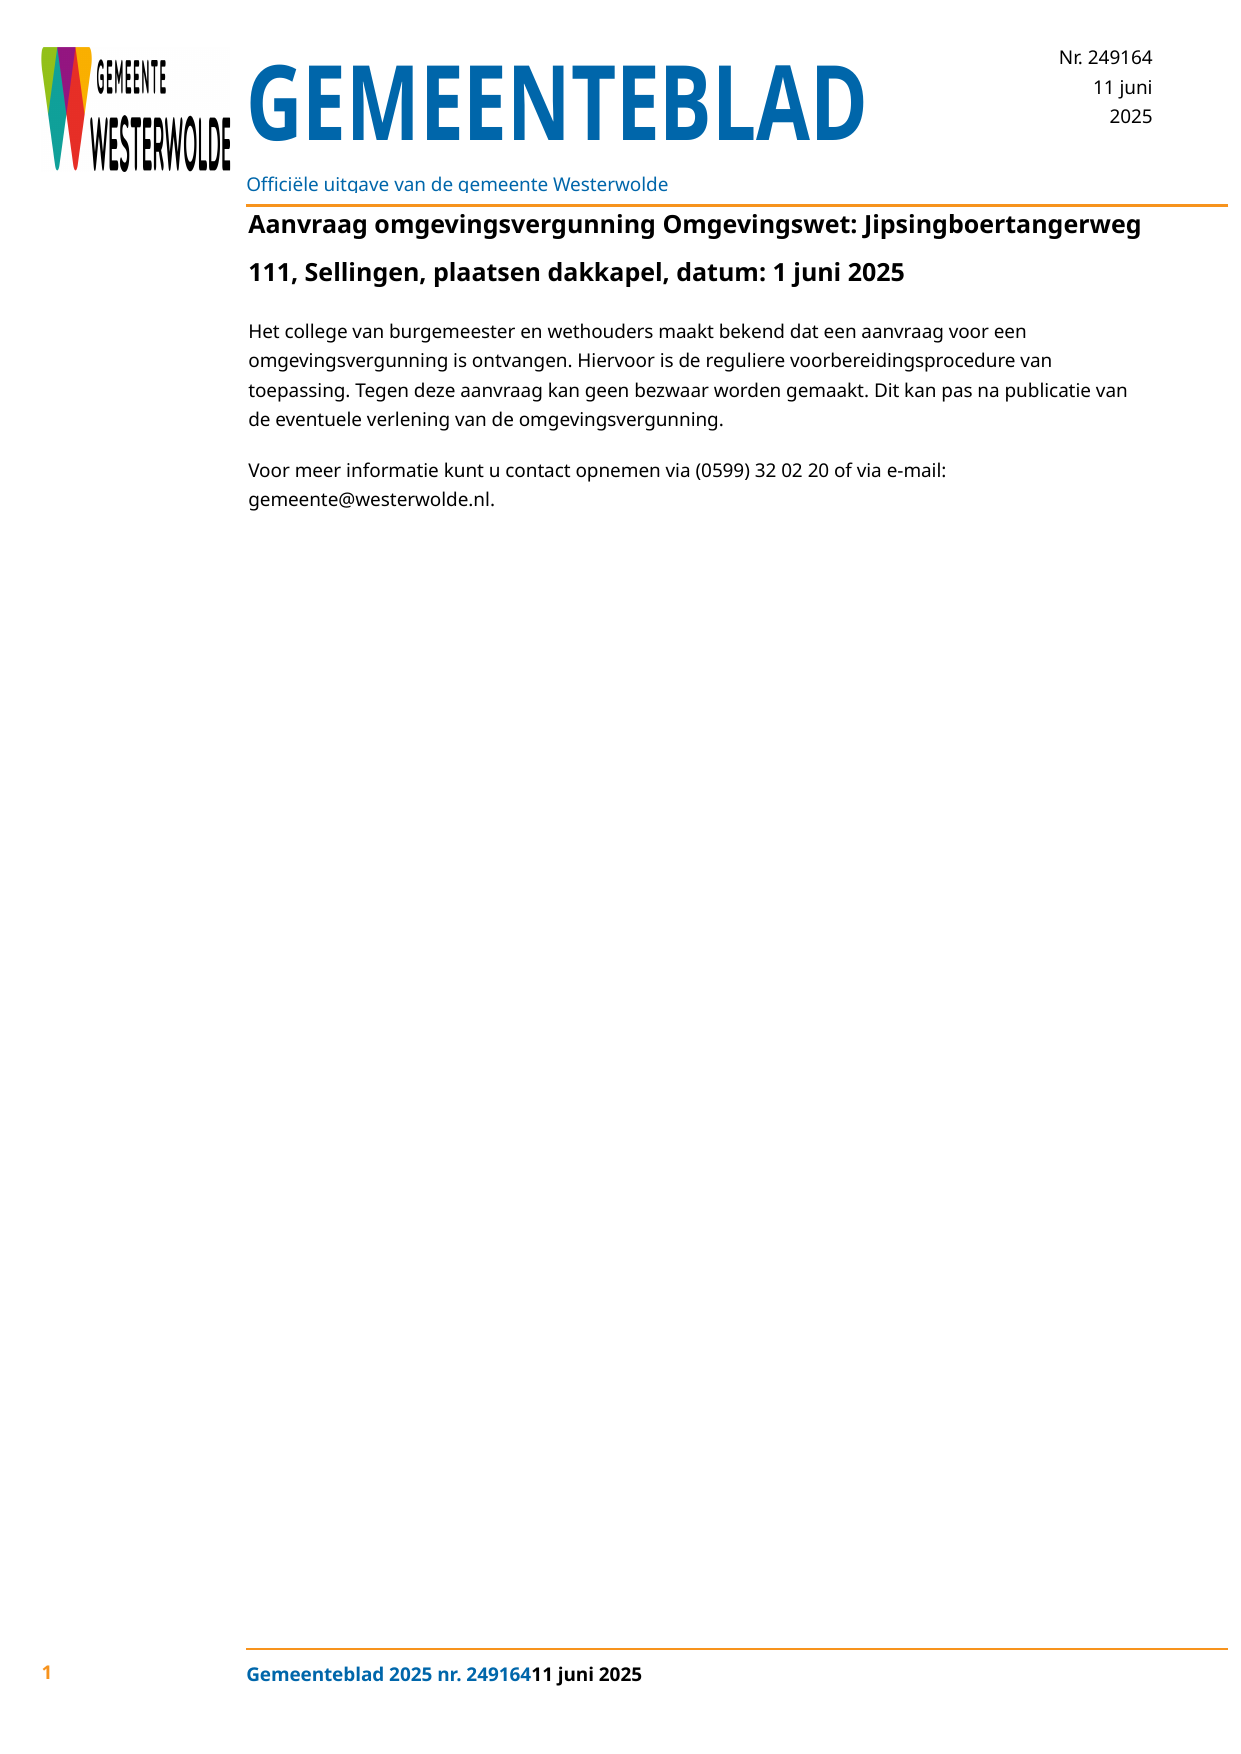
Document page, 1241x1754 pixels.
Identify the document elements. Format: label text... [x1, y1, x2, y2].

text Aanvraag omgevingsvergunning Omgevingswet: Jipsingboertangerweg 111, Sellingen, plaatsen dakkapel, datum: 1 juni 2025 [248, 207, 1152, 288]
text Het college van burgemeester en wethouders maakt bekend dat een aanvraag voor een omgevingsvergunning is ontvangen. Hiervoor is de reguliere voorbereidingsprocedure van toepassing. Tegen deze aanvraag kan geen bezwaar worden gemaakt. Dit kan pas na publicatie van de eventuele verlening van de omgevingsvergunning. [248, 318, 1152, 432]
text Voor meer informatie kunt u contact opnemen via (0599) 32 02 20 of via e-mail: gemeente@westerwolde.nl. [248, 457, 1152, 512]
picture [41, 47, 231, 172]
